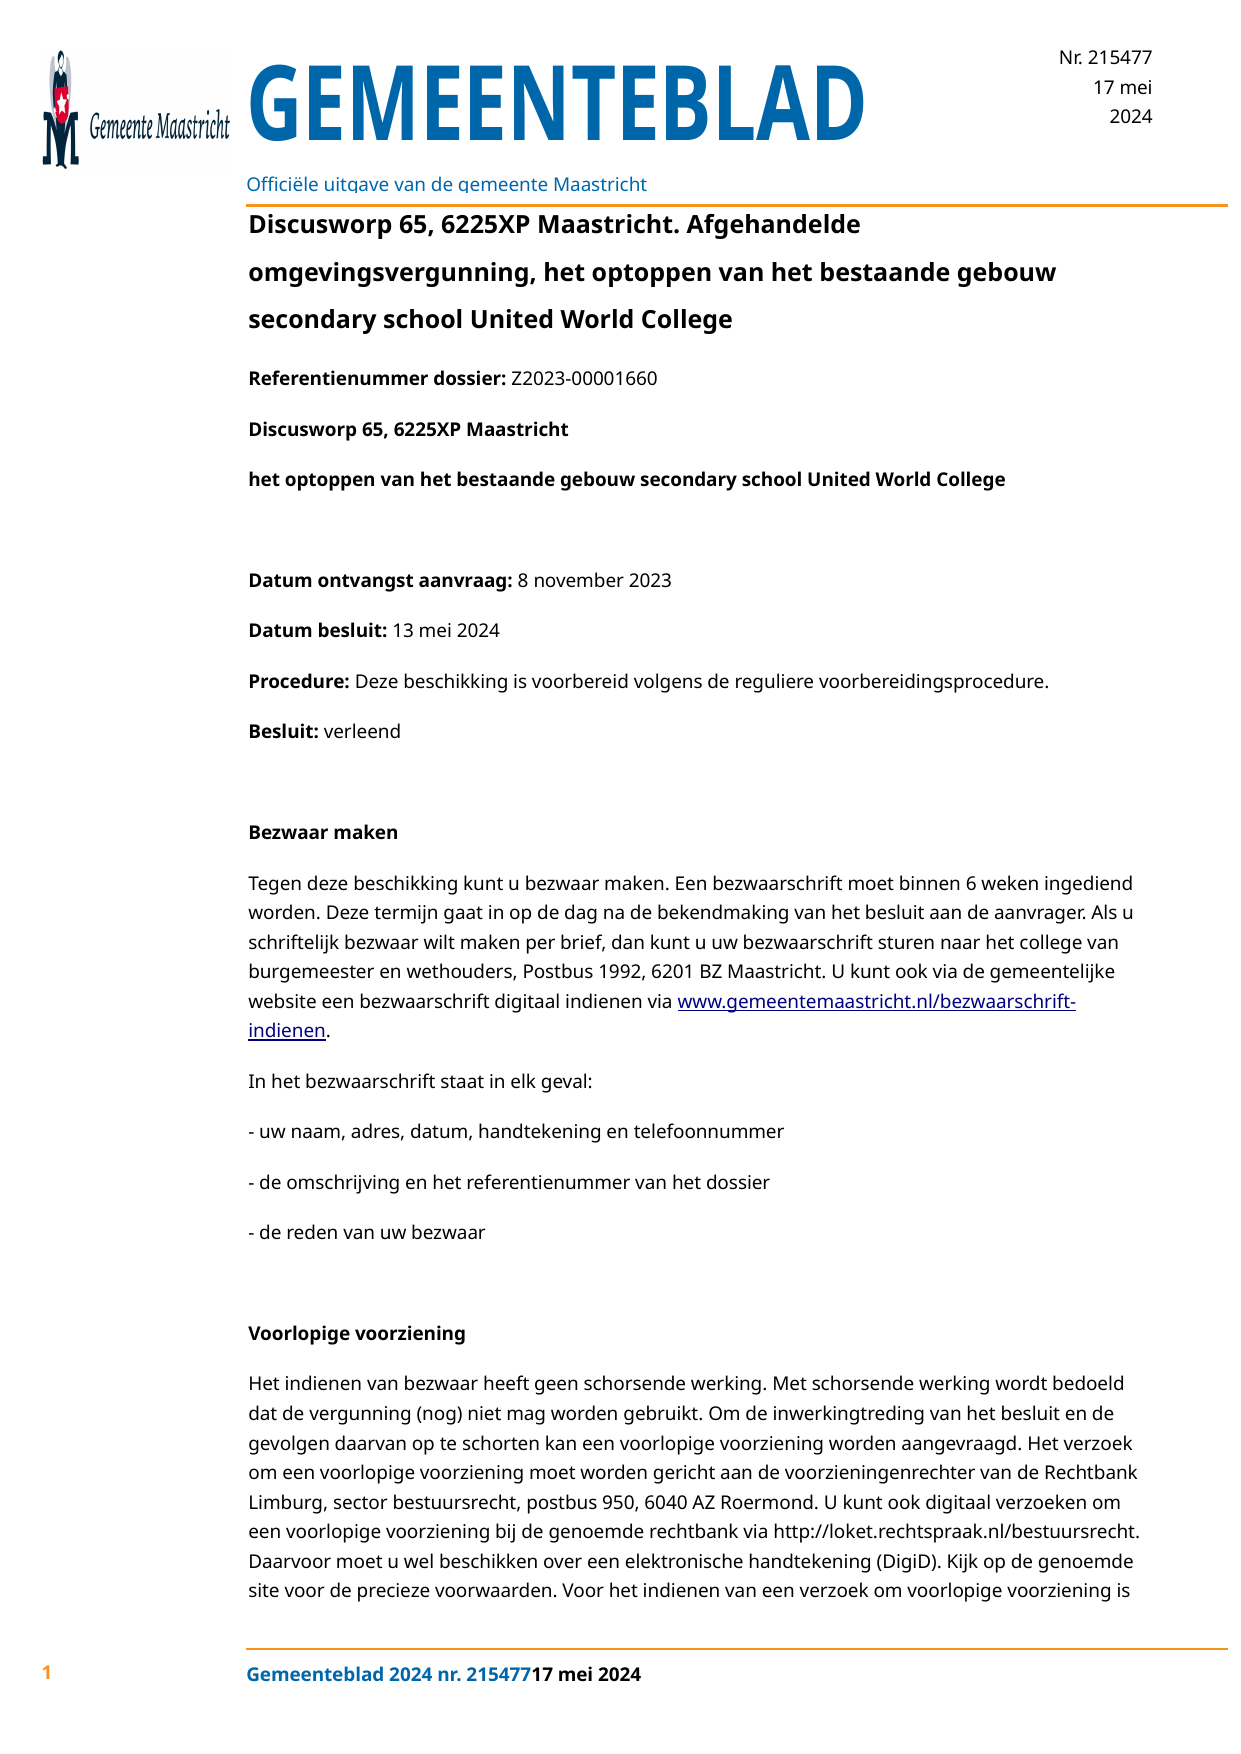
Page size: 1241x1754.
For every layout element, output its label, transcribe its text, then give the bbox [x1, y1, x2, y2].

text Het indienen van bezwaar heeft geen schorsende werking. Met schorsende werking wordt bedoeld dat de vergunning (nog) niet mag worden gebruikt. Om de inwerkingtreding van het besluit en de gevolgen daarvan op te schorten kan een voorlopige voorziening worden aangevraagd. Het verzoek om een voorlopige voorziening moet worden gericht aan de voorzieningenrechter van de Rechtbank Limburg, sector bestuursrecht, postbus 950, 6040 AZ Roermond. U kunt ook digitaal verzoeken om een voorlopige voorziening bij de genoemde rechtbank via http://loket.rechtspraak.nl/bestuursrecht. Daarvoor moet u wel beschikken over een elektronische handtekening (DigiD). Kijk op de genoemde site voor de precieze voorwaarden. Voor het indienen van een verzoek om voorlopige voorziening is [248, 1371, 1152, 1603]
text Voorlopige voorziening [248, 1320, 1152, 1346]
text Tegen deze beschikking kunt u bezwaar maken. Een bezwaarschrift moet binnen 6 weken ingediend worden. Deze termijn gaat in op de dag na de bekendmaking van het besluit aan de aanvrager. Als u schriftelijk bezwaar wilt maken per brief, dan kunt u uw bezwaarschrift sturen naar het college van burgemeester en wethouders, Postbus 1992, 6201 BZ Maastricht. U kunt ook via de gemeentelijke website een bezwaarschrift digitaal indienen via www.gemeentemaastricht.nl/bezwaarschrift-indienen. [248, 870, 1152, 1043]
text - de reden van uw bezwaar [248, 1219, 1152, 1245]
text - uw naam, adres, datum, handtekening en telefoonnummer [248, 1118, 1152, 1144]
picture [41, 47, 231, 172]
text het optoppen van het bestaande gebouw secondary school United World College [248, 466, 1152, 492]
text Discusworp 65, 6225XP Maastricht. Afgehandelde omgevingsvergunning, het optoppen van het bestaande gebouw secondary school United World College [248, 207, 1152, 336]
text Referentienummer dossier: Z2023-00001660 [248, 366, 1152, 391]
text Discusworp 65, 6225XP Maastricht [248, 416, 1152, 442]
text Datum ontvangst aanvraag: 8 november 2023 [248, 567, 1152, 593]
text Procedure: Deze beschikking is voorbereid volgens de reguliere voorbereidingsprocedure. [248, 668, 1152, 694]
text Bezwaar maken [248, 819, 1152, 845]
text Datum besluit: 13 mei 2024 [248, 618, 1152, 643]
text Besluit: verleend [248, 718, 1152, 744]
text - de omschrijving en het referentienummer van het dossier [248, 1169, 1152, 1194]
text In het bezwaarschrift staat in elk geval: [248, 1068, 1152, 1094]
